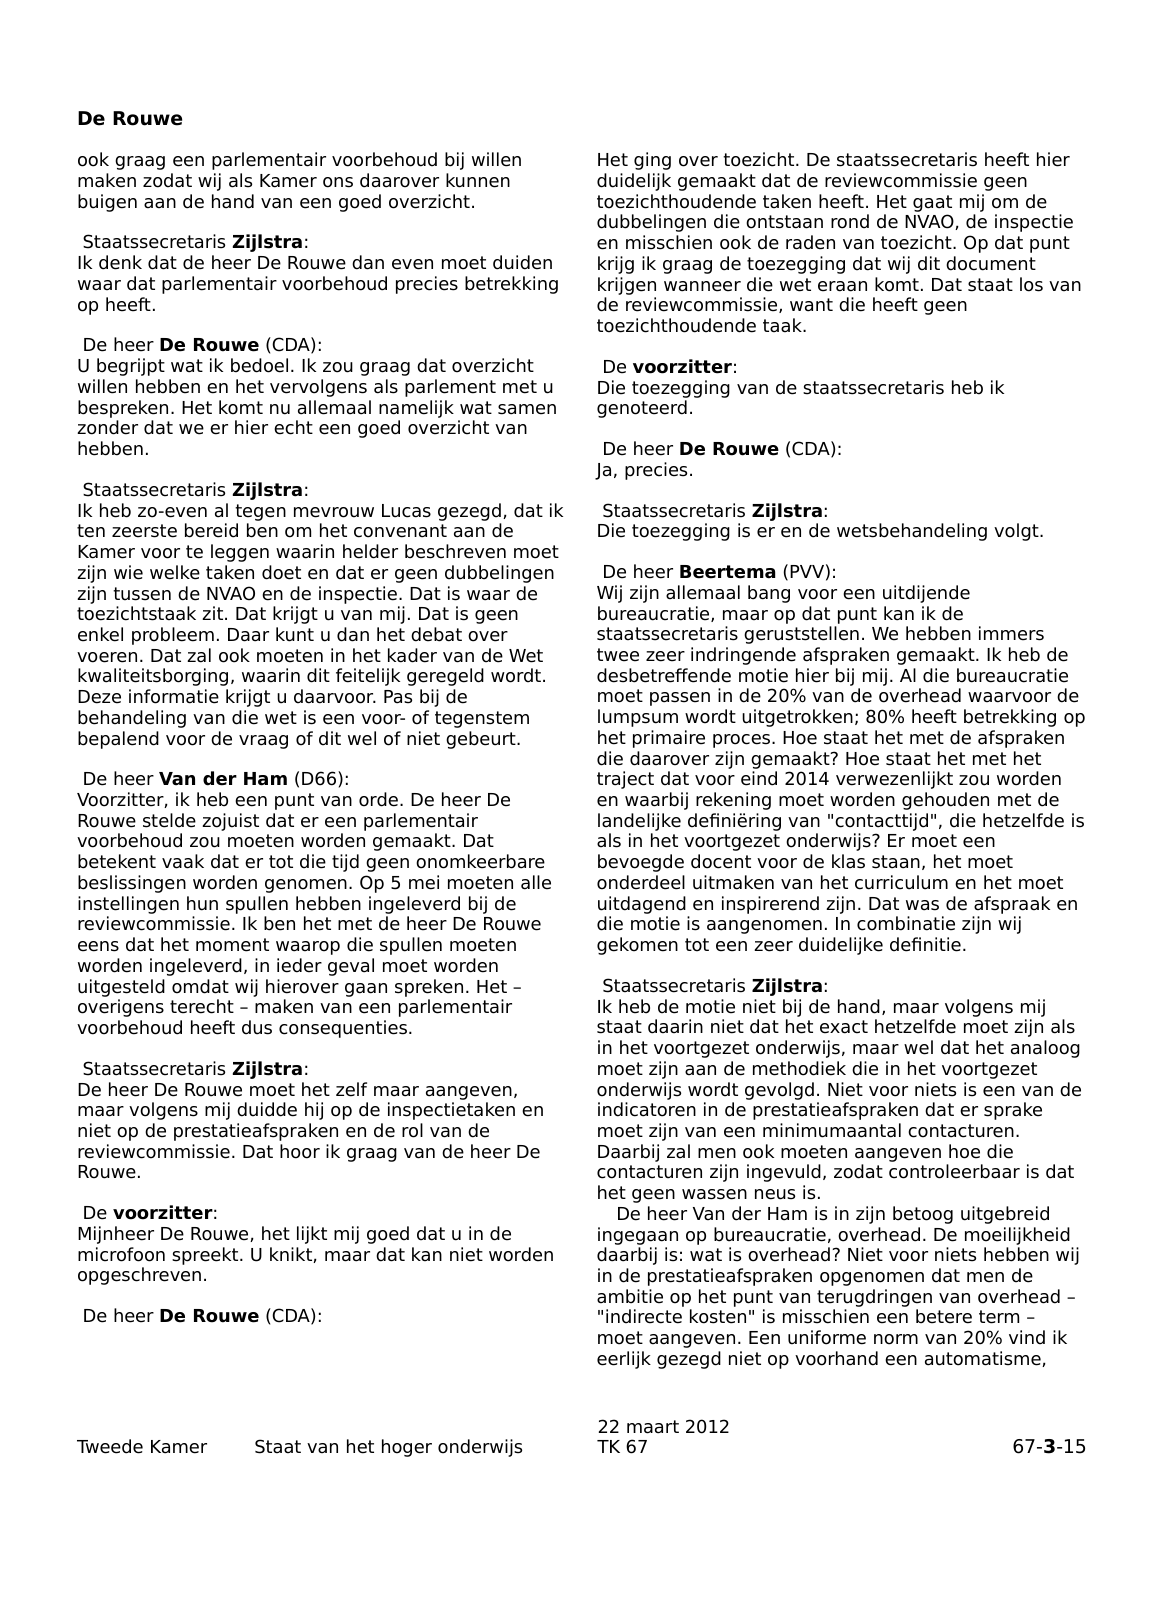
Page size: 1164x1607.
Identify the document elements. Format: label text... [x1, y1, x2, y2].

text De heer Van der Ham is in zijn betoog uitgebreid ingegaan op bureaucratie, overhead. De moeilijkheid daarbij is: wat is overhead? Niet voor niets hebben wij in de prestatieafspraken opgenomen dat men de ambitie op het punt van terugdringen van overhead – "indirecte kosten" is misschien een betere term – moet aangeven. Een uniforme norm van 20% vind ik eerlijk gezegd niet op voorhand een automatisme, [596, 1204, 1087, 1369]
text De heer De Rouwe (CDA): [77, 1306, 567, 1327]
text Staatssecretaris Zijlstra: [77, 232, 567, 253]
text Staatssecretaris Zijlstra: [596, 500, 1087, 521]
text De voorzitter: [77, 1203, 567, 1224]
text Ik heb zo-even al tegen mevrouw Lucas gezegd, dat ik ten zeerste bereid ben om het convenant aan de Kamer voor te leggen waarin helder beschreven moet zijn wie welke taken doet en dat er geen dubbelingen zijn tussen de NVAO en de inspectie. Dat is waar de toezichtstaak zit. Dat krijgt u van mij. Dat is geen enkel probleem. Daar kunt u dan het debat over voeren. Dat zal ook moeten in het kader van de Wet kwaliteitsborging, waarin dit feitelijk geregeld wordt. Deze informatie krijgt u daarvoor. Pas bij de behandeling van die wet is een voor- of tegenstem bepalend voor de vraag of dit wel of niet gebeurt. [77, 500, 567, 749]
text Ik denk dat de heer De Rouwe dan even moet duiden waar dat parlementair voorbehoud precies betrekking op heeft. [77, 253, 567, 315]
text Die toezegging van de staatssecretaris heb ik genoteerd. [596, 377, 1087, 419]
text Het ging over toezicht. De staatssecretaris heeft hier duidelijk gemaakt dat de reviewcommissie geen toezichthoudende taken heeft. Het gaat mij om de dubbelingen die ontstaan rond de NVAO, de inspectie en misschien ook de raden van toezicht. Op dat punt krijg ik graag de toezegging dat wij dit document krijgen wanneer die wet eraan komt. Dat staat los van de reviewcommissie, want die heeft geen toezichthoudende taak. [596, 150, 1087, 337]
text ook graag een parlementair voorbehoud bij willen maken zodat wij als Kamer ons daarover kunnen buigen aan de hand van een goed overzicht. [77, 150, 567, 212]
text Wij zijn allemaal bang voor een uitdijende bureaucratie, maar op dat punt kan ik de staatssecretaris geruststellen. We hebben immers twee zeer indringende afspraken gemaakt. Ik heb de desbetreffende motie hier bij mij. Al die bureaucratie moet passen in de 20% van de overhead waarvoor de lumpsum wordt uitgetrokken; 80% heeft betrekking op het primaire proces. Hoe staat het met de afspraken die daarover zijn gemaakt? Hoe staat het met het traject dat voor eind 2014 verwezenlijkt zou worden en waarbij rekening moet worden gehouden met de landelijke definiëring van "contacttijd", die hetzelfde is als in het voortgezet onderwijs? Er moet een bevoegde docent voor de klas staan, het moet onderdeel uitmaken van het curriculum en het moet uitdagend en inspirerend zijn. Dat was de afspraak en die motie is aangenomen. In combinatie zijn wij gekomen tot een zeer duidelijke definitie. [596, 583, 1087, 956]
text De voorzitter: [596, 357, 1087, 377]
text Die toezegging is er en de wetsbehandeling volgt. [596, 521, 1087, 542]
text De heer Beertema (PVV): [596, 562, 1087, 583]
text Ik heb de motie niet bij de hand, maar volgens mij staat daarin niet dat het exact hetzelfde moet zijn als in het voortgezet onderwijs, maar wel dat het analoog moet zijn aan de methodiek die in het voortgezet onderwijs wordt gevolgd. Niet voor niets is een van de indicatoren in de prestatieafspraken dat er sprake moet zijn van een minimumaantal contacturen. Daarbij zal men ook moeten aangeven hoe die contacturen zijn ingevuld, zodat controleerbaar is dat het geen wassen neus is. [596, 996, 1087, 1204]
text Mijnheer De Rouwe, het lijkt mij goed dat u in de microfoon spreekt. U knikt, maar dat kan niet worden opgeschreven. [77, 1224, 567, 1286]
text Voorzitter, ik heb een punt van orde. De heer De Rouwe stelde zojuist dat er een parlementair voorbehoud zou moeten worden gemaakt. Dat betekent vaak dat er tot die tijd geen onomkeerbare beslissingen worden genomen. Op 5 mei moeten alle instellingen hun spullen hebben ingeleverd bij de reviewcommissie. Ik ben het met de heer De Rouwe eens dat het moment waarop die spullen moeten worden ingeleverd, in ieder geval moet worden uitgesteld omdat wij hierover gaan spreken. Het – overigens terecht – maken van een parlementair voorbehoud heeft dus consequenties. [77, 790, 567, 1039]
text Ja, precies. [596, 460, 1087, 480]
text De heer De Rouwe (CDA): [77, 335, 567, 356]
text De heer De Rouwe moet het zelf maar aangeven, maar volgens mij duidde hij op de inspectietaken en niet op de prestatieafspraken en de rol van de reviewcommissie. Dat hoor ik graag van de heer De Rouwe. [77, 1079, 567, 1183]
text De heer De Rouwe (CDA): [596, 439, 1087, 460]
text Staatssecretaris Zijlstra: [77, 480, 567, 500]
text U begrijpt wat ik bedoel. Ik zou graag dat overzicht willen hebben en het vervolgens als parlement met u bespreken. Het komt nu allemaal namelijk wat samen zonder dat we er hier echt een goed overzicht van hebben. [77, 356, 567, 460]
text Staatssecretaris Zijlstra: [596, 976, 1087, 996]
text Staatssecretaris Zijlstra: [77, 1059, 567, 1079]
text De heer Van der Ham (D66): [77, 769, 567, 790]
